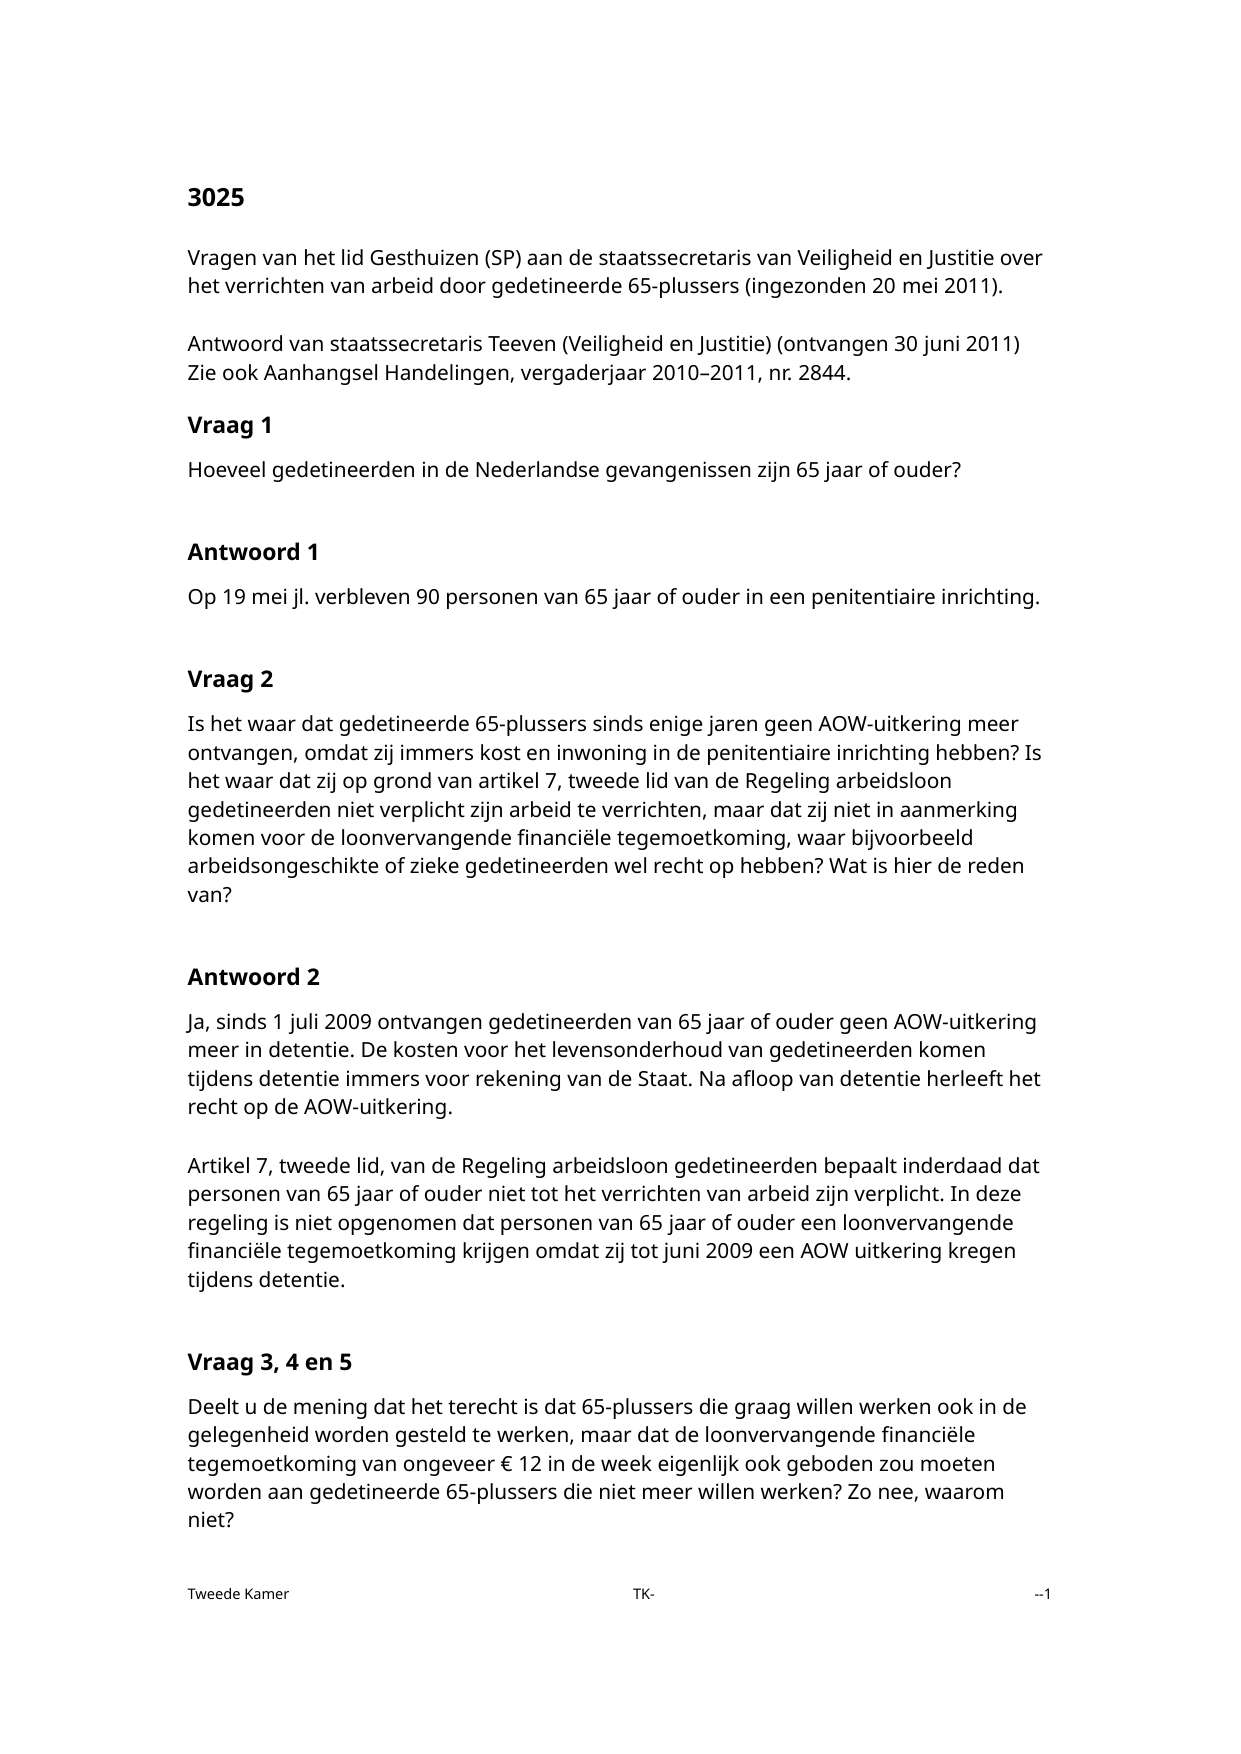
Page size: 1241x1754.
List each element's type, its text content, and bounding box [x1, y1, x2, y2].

text Op 19 mei jl. verbleven 90 personen van 65 jaar of ouder in een penitentiaire inrichting. [187, 582, 1053, 611]
text Deelt u de mening dat het terecht is dat 65-plussers die graag willen werken ook in de gelegenheid worden gesteld te werken, maar dat de loonvervangende financiële tegemoetkoming van ongeveer € 12 in de week eigenlijk ook geboden zou moeten worden aan gedetineerde 65-plussers die niet meer willen werken? Zo nee, waarom niet? [187, 1392, 1053, 1534]
text 3025 [187, 179, 1053, 213]
subtitle Vraag 1 [187, 409, 1053, 440]
text Ja, sinds 1 juli 2009 ontvangen gedetineerden van 65 jaar of ouder geen AOW-uitkering meer in detentie. De kosten voor het levensonderhoud van gedetineerden komen tijdens detentie immers voor rekening van de Staat. Na afloop van detentie herleeft het recht op de AOW-uitkering. [187, 1007, 1053, 1121]
text Antwoord van staatssecretaris Teeven (Veiligheid en Justitie) (ontvangen 30 juni 2011) Zie ook Aanhangsel Handelingen, vergaderjaar 2010–2011, nr. 2844. [187, 329, 1053, 386]
subtitle Antwoord 2 [187, 961, 1053, 992]
text Is het waar dat gedetineerde 65-plussers sinds enige jaren geen AOW-uitkering meer ontvangen, omdat zij immers kost en inwoning in de penitentiaire inrichting hebben? Is het waar dat zij op grond van artikel 7, tweede lid van de Regeling arbeidsloon gedetineerden niet verplicht zijn arbeid te verrichten, maar dat zij niet in aanmerking komen voor de loonvervangende financiële tegemoetkoming, waar bijvoorbeeld arbeidsongeschikte of zieke gedetineerden wel recht op hebben? Wat is hier de reden van? [187, 709, 1053, 908]
subtitle Antwoord 1 [187, 536, 1053, 567]
subtitle Vraag 3, 4 en 5 [187, 1346, 1053, 1377]
subtitle Vraag 2 [187, 663, 1053, 694]
text Vragen van het lid Gesthuizen (SP) aan de staatssecretaris van Veiligheid en Justitie over het verrichten van arbeid door gedetineerde 65-plussers (ingezonden 20 mei 2011). [187, 243, 1053, 300]
text Artikel 7, tweede lid, van de Regeling arbeidsloon gedetineerden bepaalt inderdaad dat personen van 65 jaar of ouder niet tot het verrichten van arbeid zijn verplicht. In deze regeling is niet opgenomen dat personen van 65 jaar of ouder een loonvervangende financiële tegemoetkoming krijgen omdat zij tot juni 2009 een AOW uitkering kregen tijdens detentie. [187, 1151, 1053, 1293]
text Hoeveel gedetineerden in de Nederlandse gevangenissen zijn 65 jaar of ouder? [187, 455, 1053, 483]
